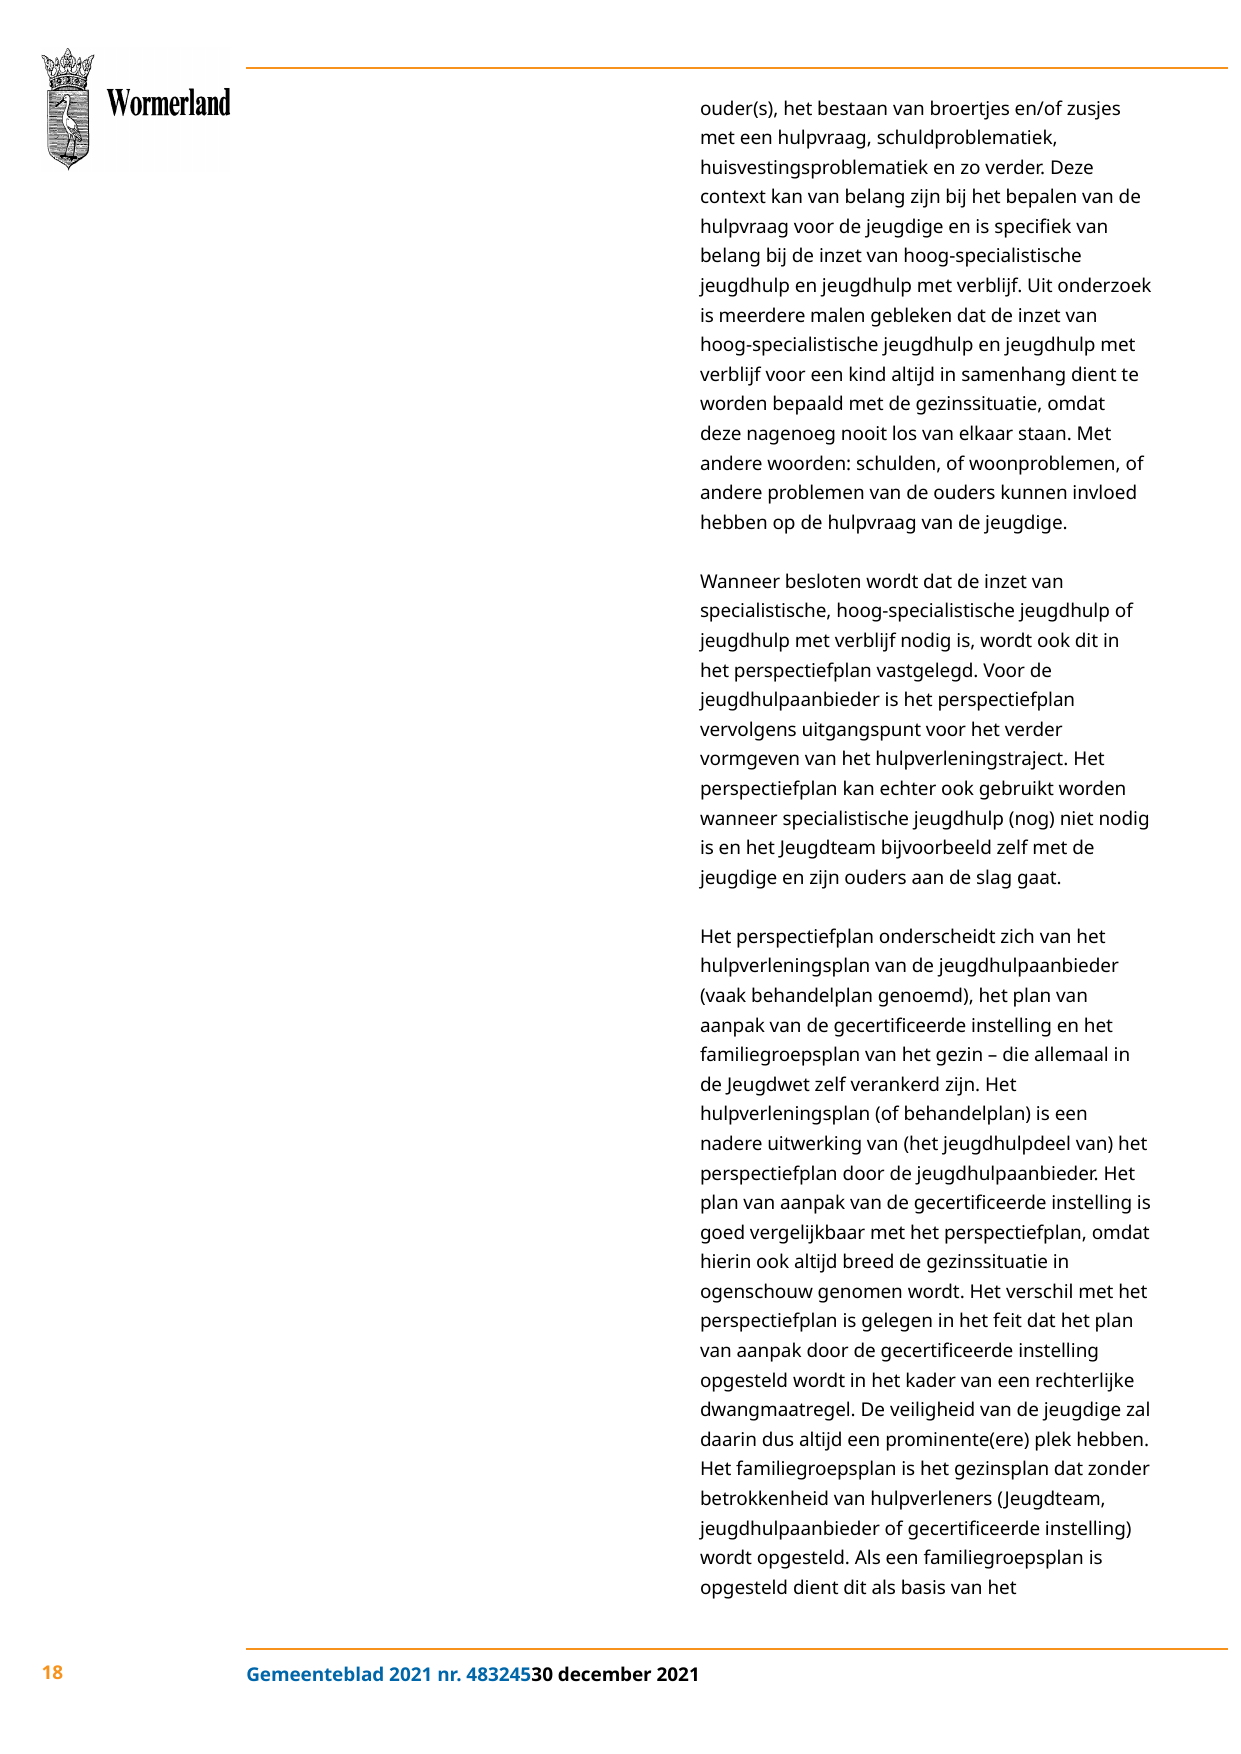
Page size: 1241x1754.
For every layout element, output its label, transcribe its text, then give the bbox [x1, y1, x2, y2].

table_cell [248, 95, 700, 1600]
picture [41, 47, 231, 172]
table_cell ouder(s), het bestaan van broertjes en/of zusjes met een hulpvraag, schuldproblematiek, huisvestingsproblematiek en zo verder. Deze context kan van belang zijn bij het bepalen van de hulpvraag voor de jeugdige en is specifiek van belang bij de inzet van hoog-specialistische jeugdhulp en jeugdhulp met verblijf. Uit onderzoek is meerdere malen gebleken dat de inzet van hoog-specialistische jeugdhulp en jeugdhulp met verblijf voor een kind altijd in samenhang dient te worden bepaald met de gezinssituatie, omdat deze nagenoeg nooit los van elkaar staan. Met andere woorden: schulden, of woonproblemen, of andere problemen van de ouders kunnen invloed hebben op de hulpvraag van de jeugdige. Wanneer besloten wordt dat de inzet van specialistische, hoog-specialistische jeugdhulp of jeugdhulp met verblijf nodig is, wordt ook dit in het perspectiefplan vastgelegd. Voor de jeugdhulpaanbieder is het perspectiefplan vervolgens uitgangspunt voor het verder vormgeven van het hulpverleningstraject. Het perspectiefplan kan echter ook gebruikt worden wanneer specialistische jeugdhulp (nog) niet nodig is en het Jeugdteam bijvoorbeeld zelf met de jeugdige en zijn ouders aan de slag gaat. Het perspectiefplan onderscheidt zich van het hulpverleningsplan van de jeugdhulpaanbieder (vaak behandelplan genoemd), het plan van aanpak van de gecertificeerde instelling en het familiegroepsplan van het gezin – die allemaal in de Jeugdwet zelf verankerd zijn. Het hulpverleningsplan (of behandelplan) is een nadere uitwerking van (het jeugdhulpdeel van) het perspectiefplan door de jeugdhulpaanbieder. Het plan van aanpak van de gecertificeerde instelling is goed vergelijkbaar met het perspectiefplan, omdat hierin ook altijd breed de gezinssituatie in ogenschouw genomen wordt. Het verschil met het perspectiefplan is gelegen in het feit dat het plan van aanpak door de gecertificeerde instelling opgesteld wordt in het kader van een rechterlijke dwangmaatregel. De veiligheid van de jeugdige zal daarin dus altijd een prominente(ere) plek hebben. Het familiegroepsplan is het gezinsplan dat zonder betrokkenheid van hulpverleners (Jeugdteam, jeugdhulpaanbieder of gecertificeerde instelling) wordt opgesteld. Als een familiegroepsplan is opgesteld dient dit als basis van het [700, 95, 1152, 1600]
